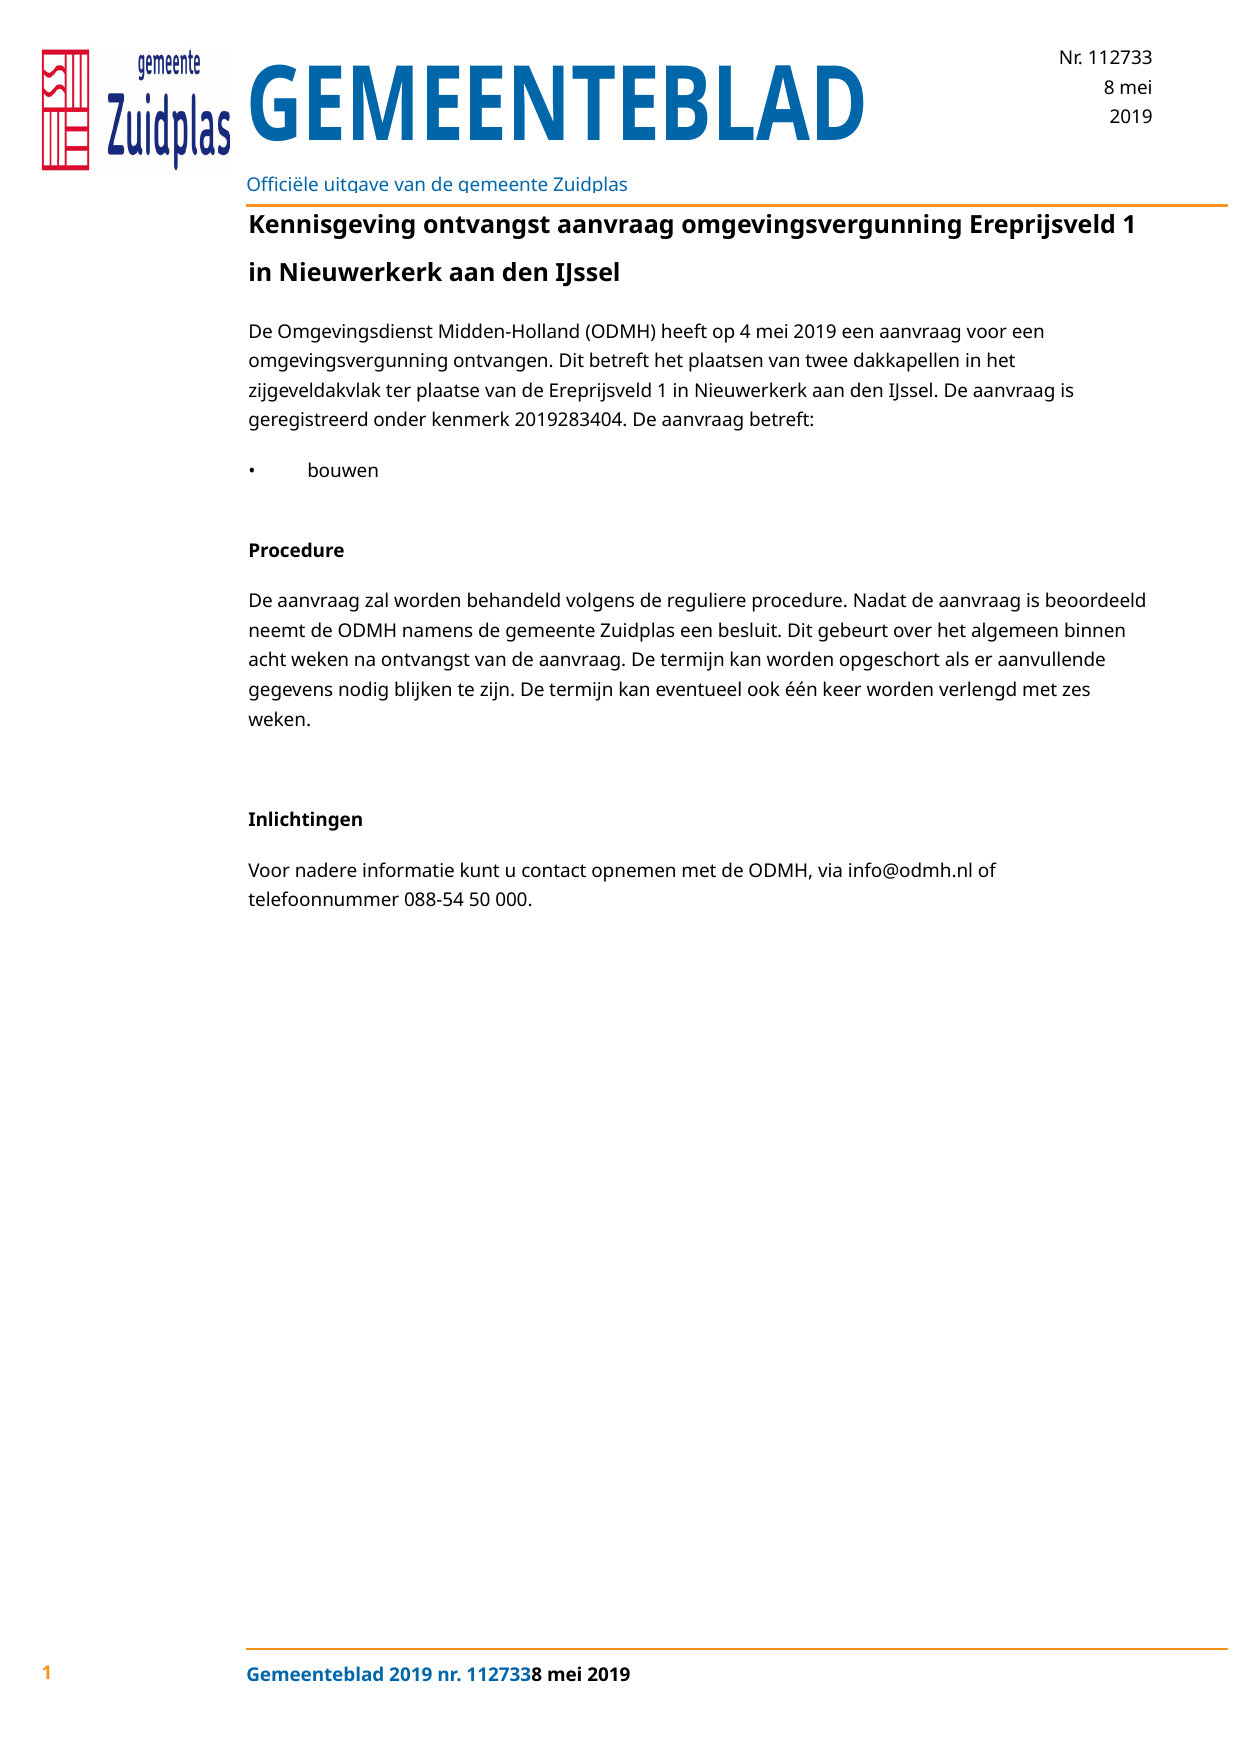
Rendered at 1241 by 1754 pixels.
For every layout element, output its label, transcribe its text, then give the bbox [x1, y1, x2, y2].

text Procedure [248, 537, 1152, 563]
text De Omgevingsdienst Midden-Holland (ODMH) heeft op 4 mei 2019 een aanvraag voor een omgevingsvergunning ontvangen. Dit betreft het plaatsen van twee dakkapellen in het zijgeveldakvlak ter plaatse van de Ereprijsveld 1 in Nieuwerkerk aan den IJssel. De aanvraag is geregistreerd onder kenmerk 2019283404. De aanvraag betreft: [248, 318, 1152, 432]
picture [41, 47, 231, 172]
text Inlichtingen [248, 807, 1152, 832]
text Voor nadere informatie kunt u contact opnemen met de ODMH, via info@odmh.nl of telefoonnummer 088-54 50 000. [248, 857, 1152, 912]
text Kennisgeving ontvangst aanvraag omgevingsvergunning Ereprijsveld 1 in Nieuwerkerk aan den IJssel [248, 207, 1152, 288]
text De aanvraag zal worden behandeld volgens de reguliere procedure. Nadat de aanvraag is beoordeeld neemt de ODMH namens de gemeente Zuidplas een besluit. Dit gebeurt over het algemeen binnen acht weken na ontvangst van de aanvraag. De termijn kan worden opgeschort als er aanvullende gegevens nodig blijken te zijn. De termijn kan eventueel ook één keer worden verlengd met zes weken. [248, 587, 1152, 732]
list bouwen [248, 457, 1152, 483]
